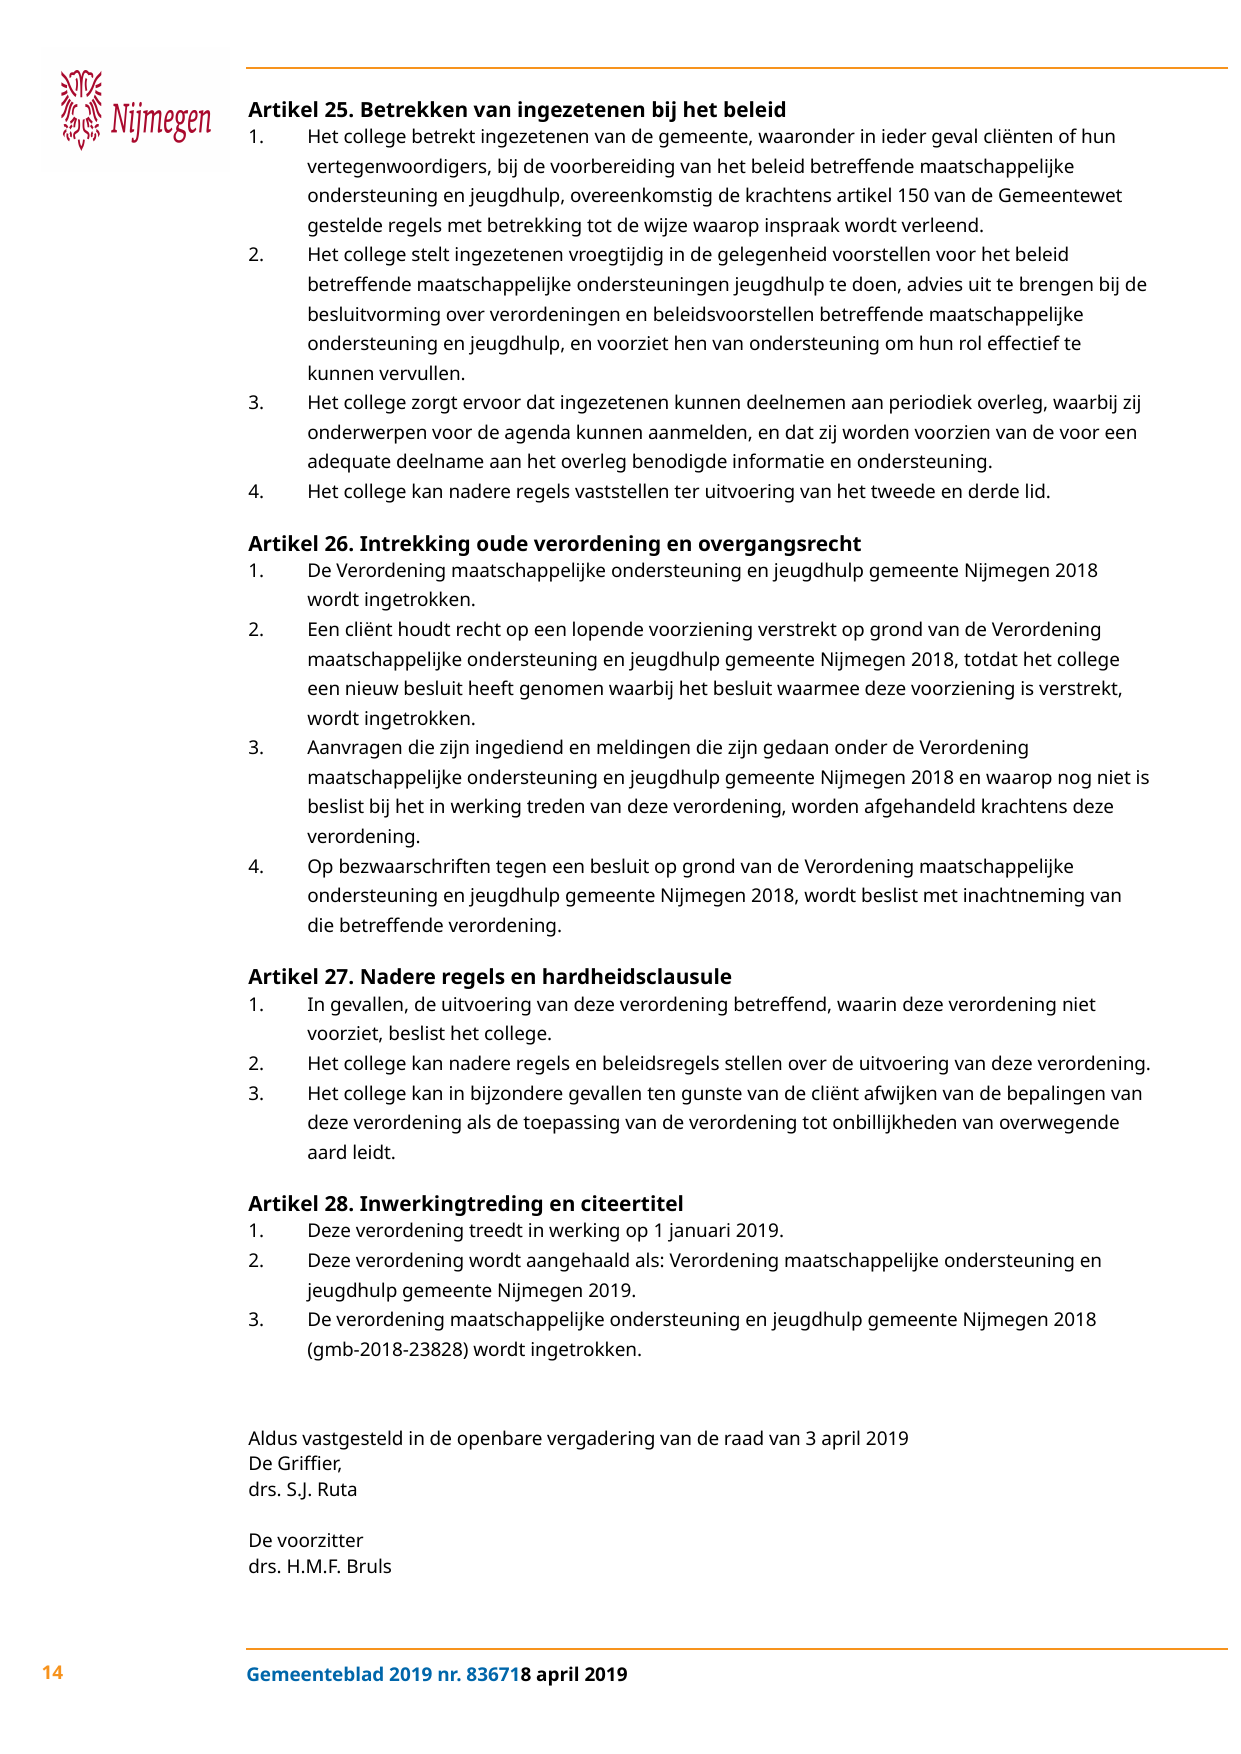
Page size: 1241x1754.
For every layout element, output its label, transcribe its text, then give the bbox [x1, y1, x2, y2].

list Aanvragen die zijn ingediend en meldingen die zijn gedaan onder de Verordening maatschappelijke ondersteuning en jeugdhulp gemeente Nijmegen 2018 en waarop nog niet is beslist bij het in werking treden van deze verordening, worden afgehandeld krachtens deze verordening. [248, 734, 1152, 849]
text Artikel 25. Betrekken van ingezetenen bij het beleid [248, 95, 1152, 123]
text drs. S.J. Ruta [248, 1476, 1152, 1502]
text Aldus vastgesteld in de openbare vergadering van de raad van 3 april 2019 [248, 1425, 1152, 1451]
list Deze verordening treedt in werking op 1 januari 2019. [248, 1218, 1152, 1243]
list Het college betrekt ingezetenen van de gemeente, waaronder in ieder geval cliënten of hun vertegenwoordigers, bij de voorbereiding van het beleid betreffende maatschappelijke ondersteuning en jeugdhulp, overeenkomstig de krachtens artikel 150 van de Gemeentewet gestelde regels met betrekking tot de wijze waarop inspraak wordt verleend. [248, 123, 1152, 238]
text Artikel 27. Nadere regels en hardheidsclausule [248, 962, 1152, 991]
list De Verordening maatschappelijke ondersteuning en jeugdhulp gemeente Nijmegen 2018 wordt ingetrokken. [248, 557, 1152, 612]
list Een cliënt houdt recht op een lopende voorziening verstrekt op grond van de Verordening maatschappelijke ondersteuning en jeugdhulp gemeente Nijmegen 2018, totdat het college een nieuw besluit heeft genomen waarbij het besluit waarmee deze voorziening is verstrekt, wordt ingetrokken. [248, 616, 1152, 731]
text drs. H.M.F. Bruls [248, 1553, 1152, 1579]
text Artikel 28. Inwerkingtreding en citeertitel [248, 1189, 1152, 1218]
text De voorzitter [248, 1528, 1152, 1553]
list Het college kan in bijzondere gevallen ten gunste van de cliënt afwijken van de bepalingen van deze verordening als de toepassing van de verordening tot onbillijkheden van overwegende aard leidt. [248, 1080, 1152, 1164]
picture [41, 47, 231, 172]
text De Griffier, [248, 1451, 1152, 1476]
list In gevallen, de uitvoering van deze verordening betreffend, waarin deze verordening niet voorziet, beslist het college. [248, 991, 1152, 1046]
list Op bezwaarschriften tegen een besluit op grond van de Verordening maatschappelijke ondersteuning en jeugdhulp gemeente Nijmegen 2018, wordt beslist met inachtneming van die betreffende verordening. [248, 853, 1152, 938]
list Deze verordening wordt aangehaald als: Verordening maatschappelijke ondersteuning en jeugdhulp gemeente Nijmegen 2019. [248, 1247, 1152, 1303]
list Het college kan nadere regels en beleidsregels stellen over de uitvoering van deze verordening. [248, 1050, 1152, 1076]
text Artikel 26. Intrekking oude verordening en overgangsrecht [248, 529, 1152, 557]
list Het college stelt ingezetenen vroegtijdig in de gelegenheid voorstellen voor het beleid betreffende maatschappelijke ondersteuningen jeugdhulp te doen, advies uit te brengen bij de besluitvorming over verordeningen en beleidsvoorstellen betreffende maatschappelijke ondersteuning en jeugdhulp, en voorziet hen van ondersteuning om hun rol effectief te kunnen vervullen. [248, 242, 1152, 386]
list Het college kan nadere regels vaststellen ter uitvoering van het tweede en derde lid. [248, 478, 1152, 504]
list Het college zorgt ervoor dat ingezetenen kunnen deelnemen aan periodiek overleg, waarbij zij onderwerpen voor de agenda kunnen aanmelden, en dat zij worden voorzien van de voor een adequate deelname aan het overleg benodigde informatie en ondersteuning. [248, 389, 1152, 474]
list De verordening maatschappelijke ondersteuning en jeugdhulp gemeente Nijmegen 2018 (gmb-2018-23828) wordt ingetrokken. [248, 1306, 1152, 1362]
